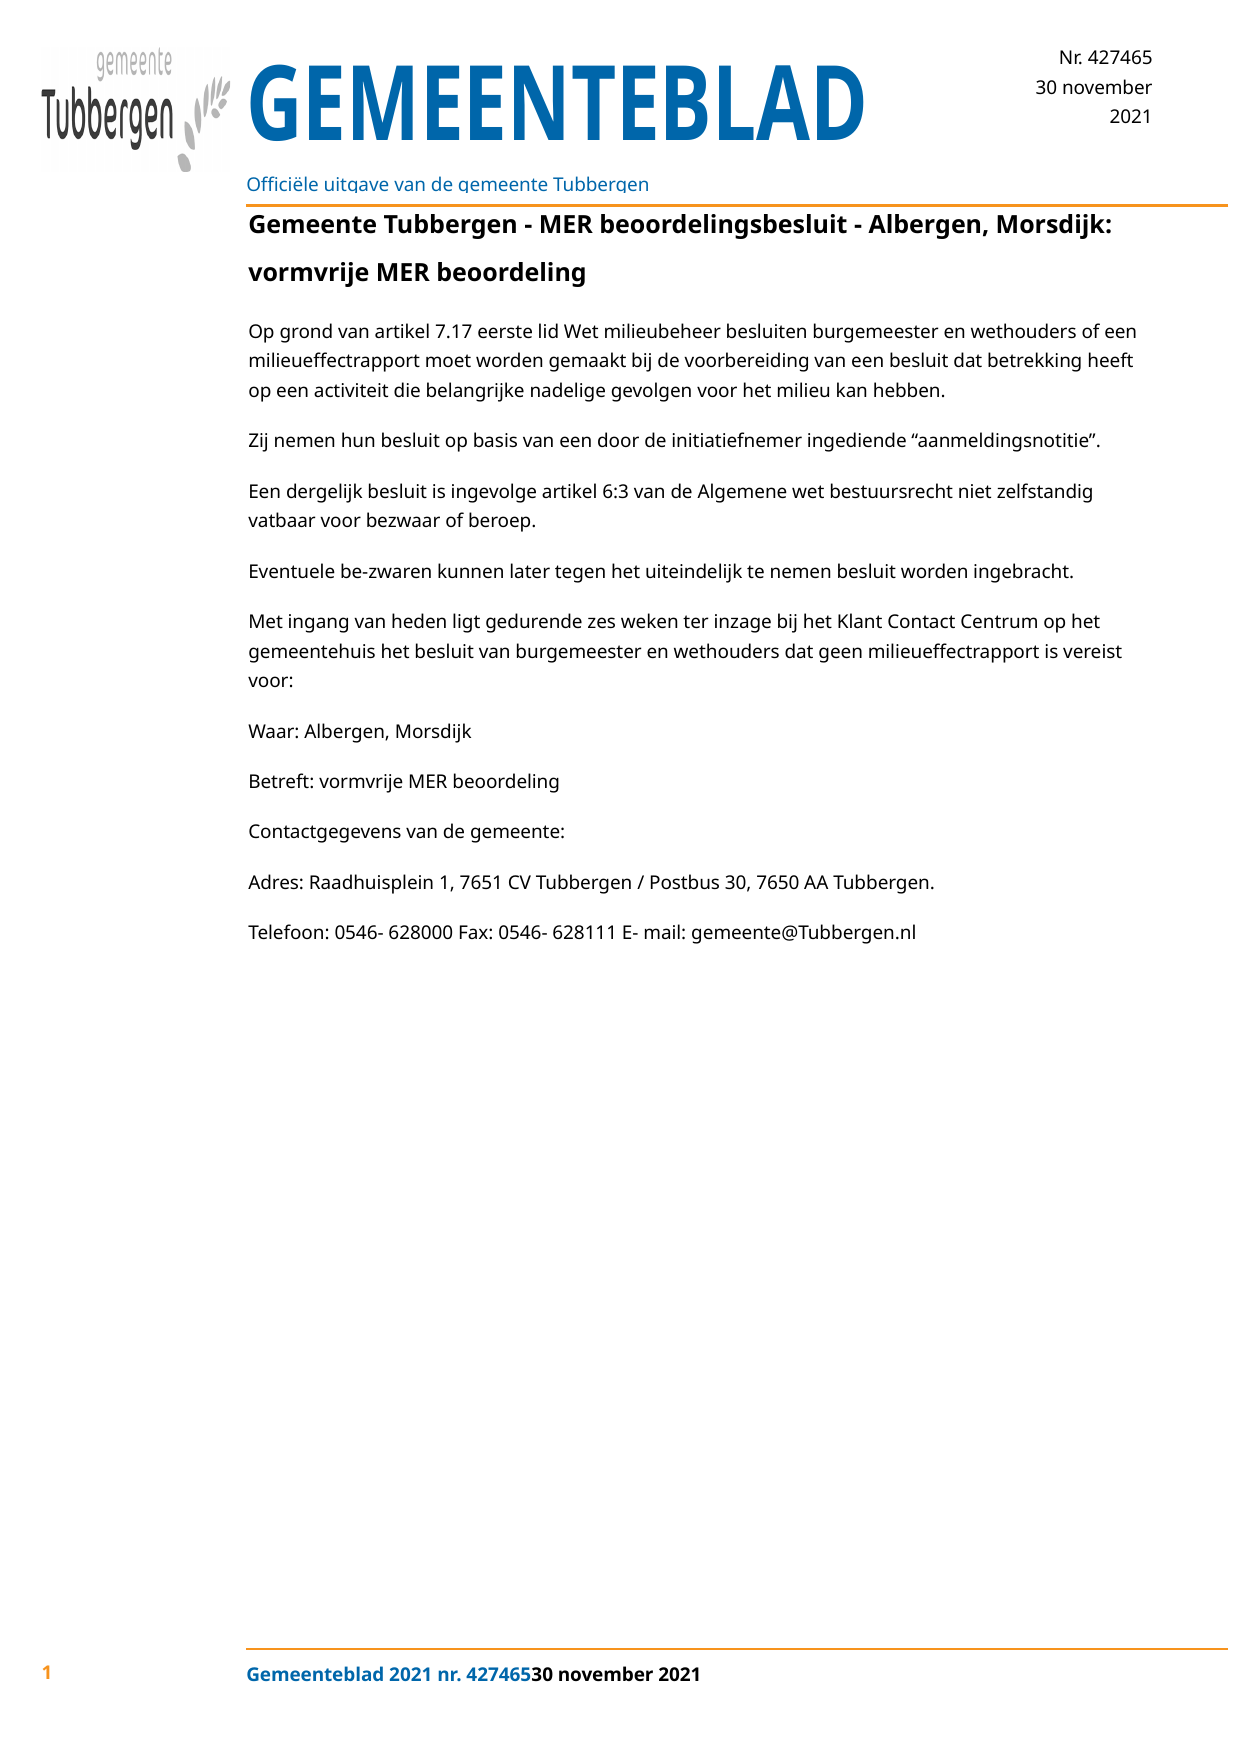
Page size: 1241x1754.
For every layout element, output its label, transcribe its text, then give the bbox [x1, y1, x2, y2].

text Contactgegevens van de gemeente: [248, 819, 1152, 844]
text Eventuele be-zwaren kunnen later tegen het uiteindelijk te nemen besluit worden ingebracht. [248, 558, 1152, 584]
text Op grond van artikel 7.17 eerste lid Wet milieubeheer besluiten burgemeester en wethouders of een milieueffectrapport moet worden gemaakt bij de voorbereiding van een besluit dat betrekking heeft op een activiteit die belangrijke nadelige gevolgen voor het milieu kan hebben. [248, 318, 1152, 403]
picture [41, 47, 231, 172]
text Betreft: vormvrije MER beoordeling [248, 768, 1152, 794]
text Adres: Raadhuisplein 1, 7651 CV Tubbergen / Postbus 30, 7650 AA Tubbergen. [248, 869, 1152, 895]
text Met ingang van heden ligt gedurende zes weken ter inzage bij het Klant Contact Centrum op het gemeentehuis het besluit van burgemeester en wethouders dat geen milieueffectrapport is vereist voor: [248, 608, 1152, 693]
text Gemeente Tubbergen - MER beoordelingsbesluit - Albergen, Morsdijk: vormvrije MER beoordeling [248, 207, 1152, 288]
text Telefoon: 0546- 628000 Fax: 0546- 628111 E- mail: gemeente@Tubbergen.nl [248, 919, 1152, 945]
text Een dergelijk besluit is ingevolge artikel 6:3 van de Algemene wet bestuursrecht niet zelfstandig vatbaar voor bezwaar of beroep. [248, 478, 1152, 533]
text Zij nemen hun besluit op basis van een door de initiatiefnemer ingediende “aanmeldingsnotitie”. [248, 427, 1152, 453]
text Waar: Albergen, Morsdijk [248, 718, 1152, 744]
